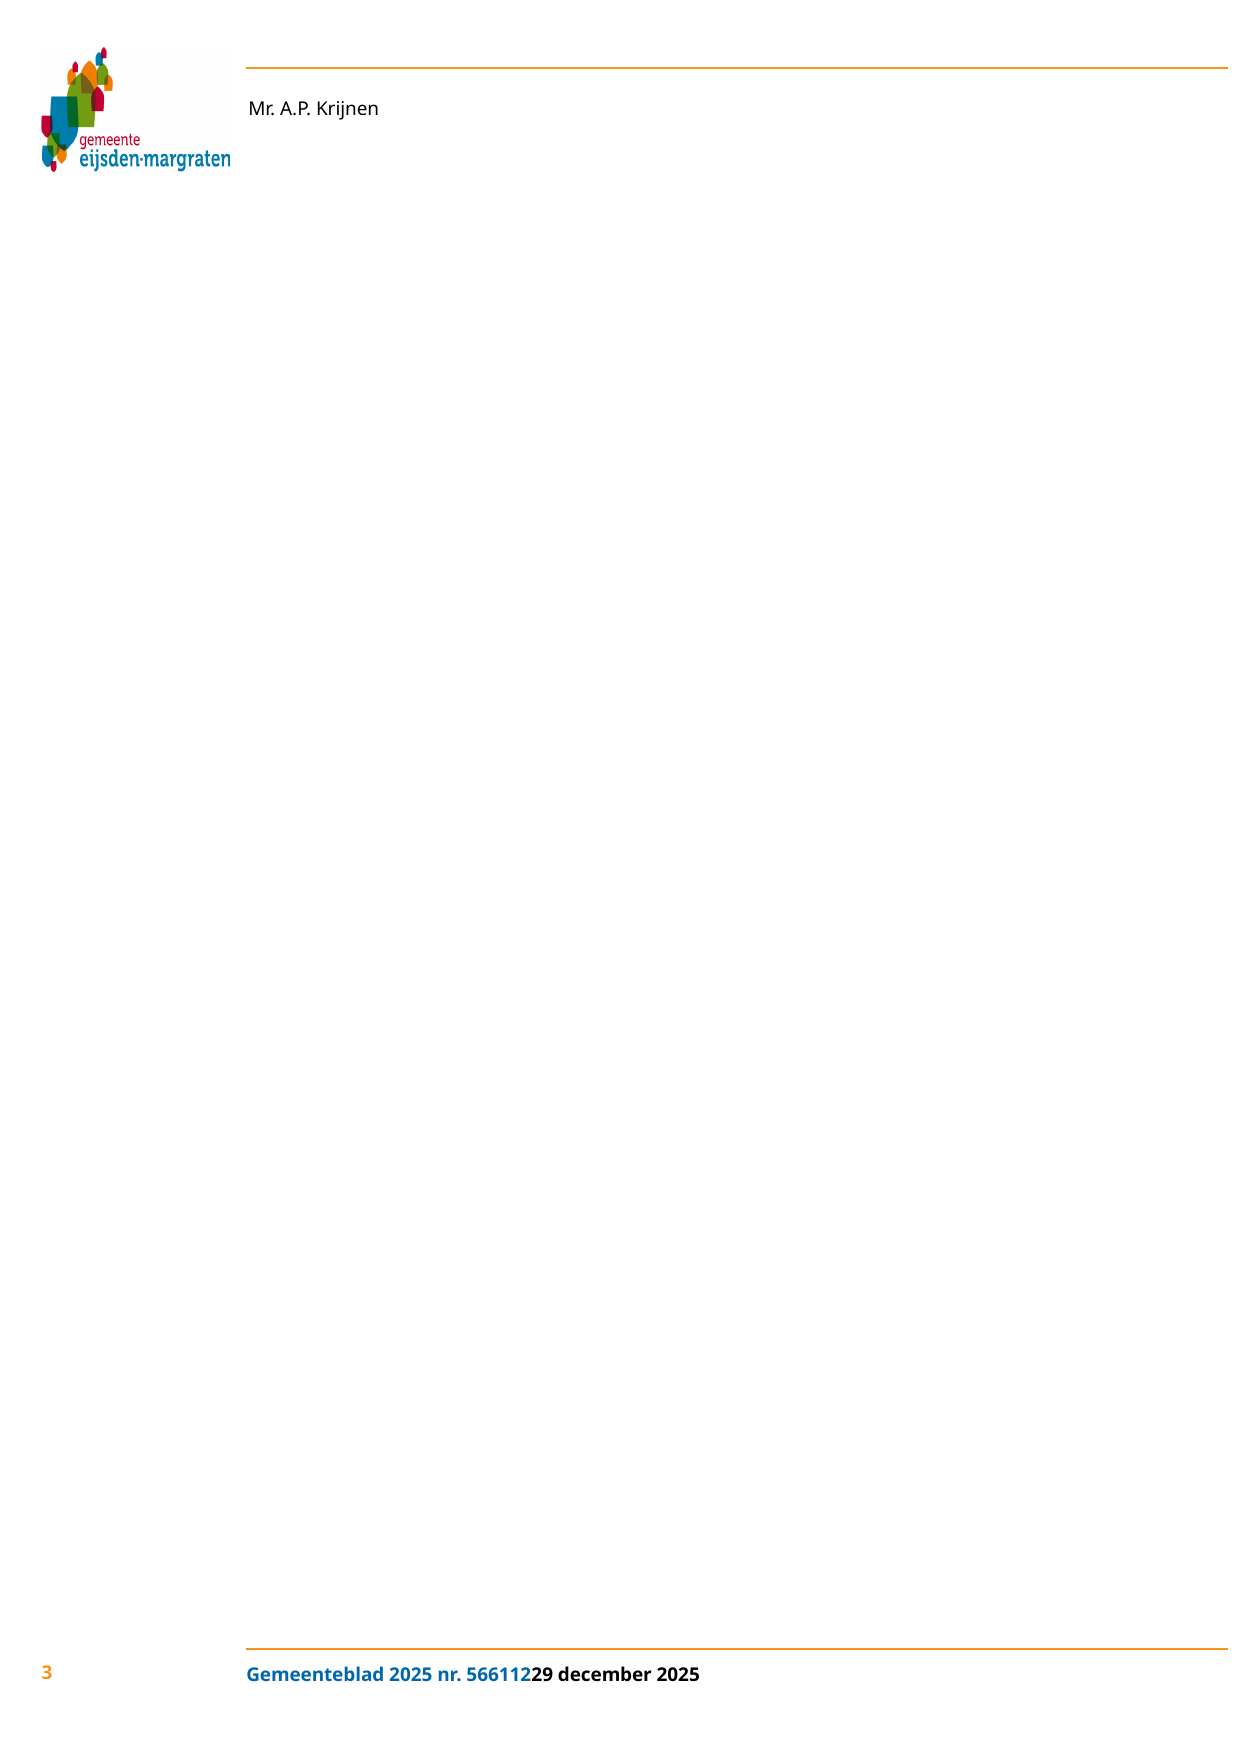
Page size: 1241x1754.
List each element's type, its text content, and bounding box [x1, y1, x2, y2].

text Mr. A.P. Krijnen [248, 95, 1152, 121]
picture [41, 47, 231, 172]
